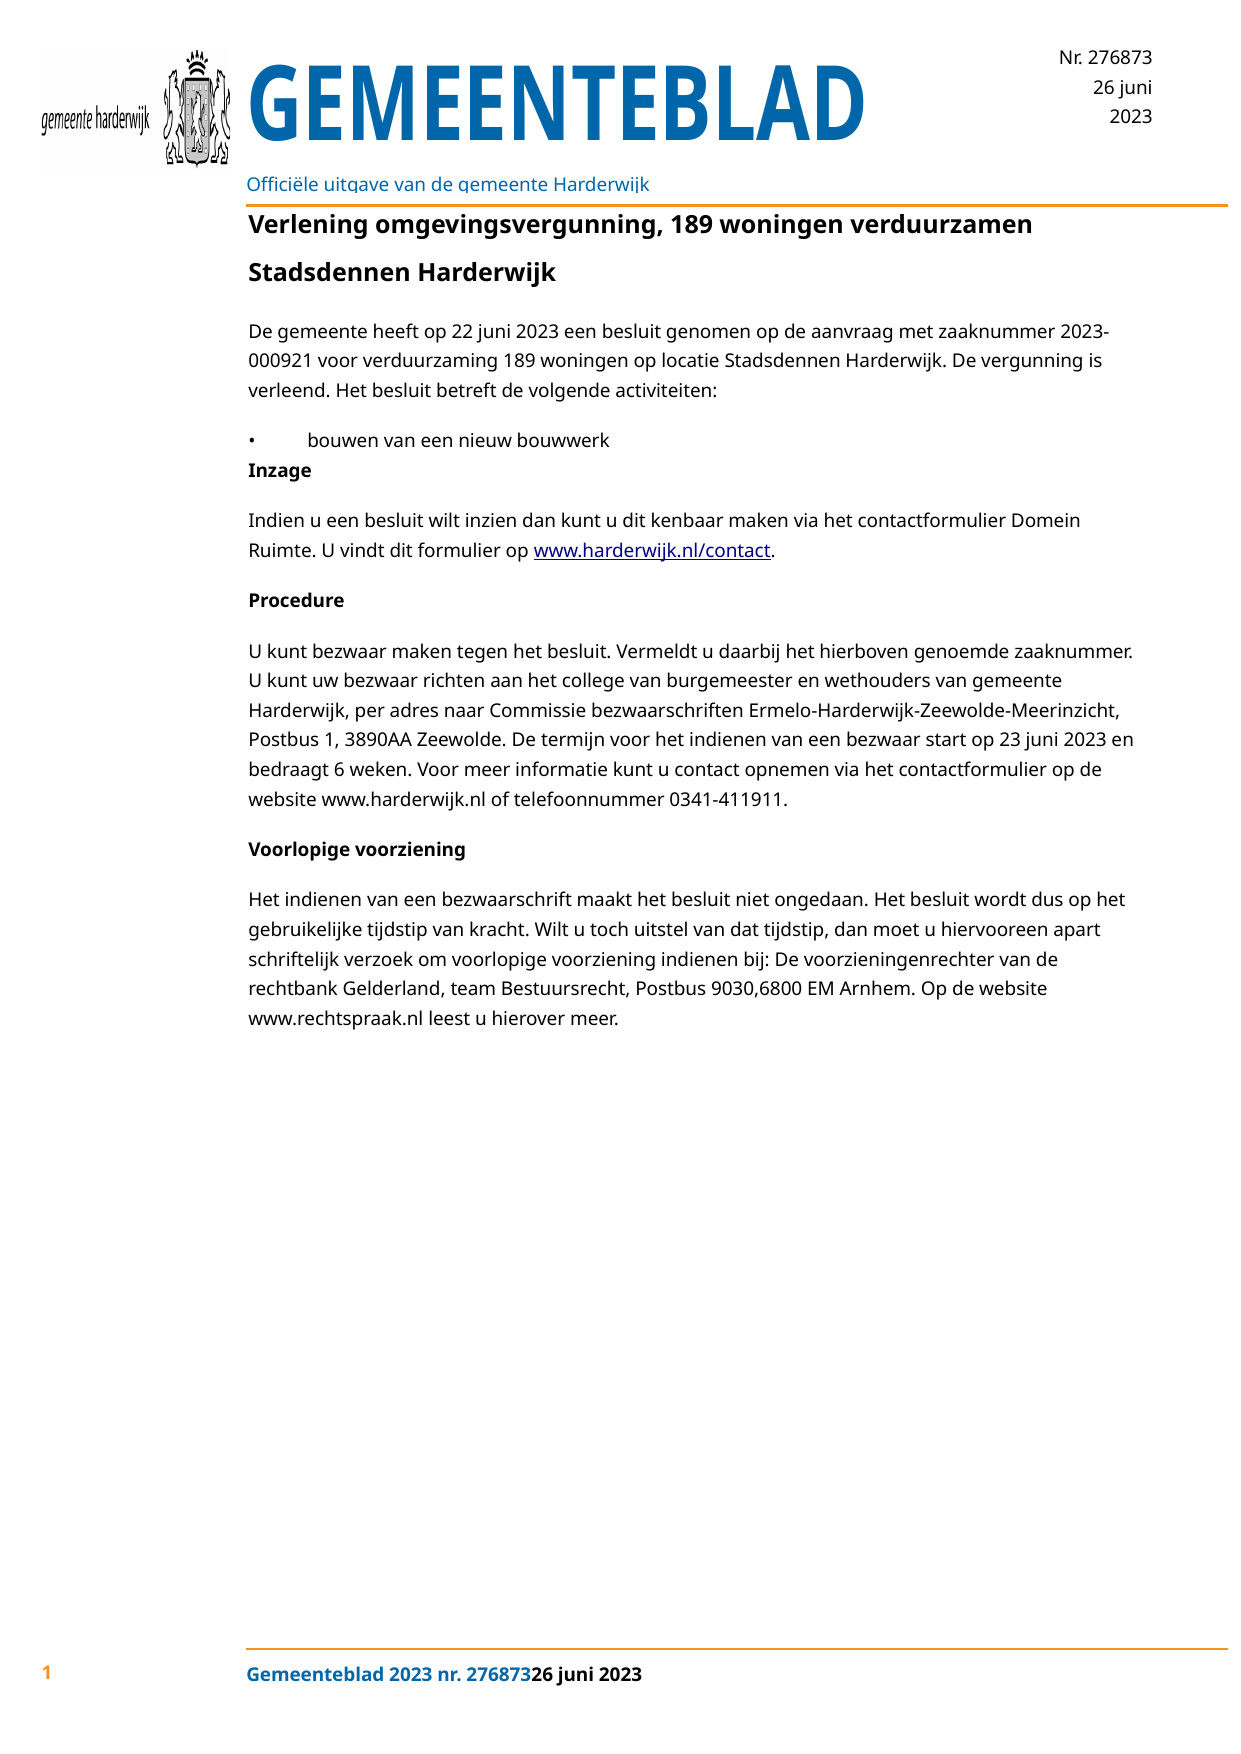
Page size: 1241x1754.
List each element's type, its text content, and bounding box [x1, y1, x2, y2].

text Het indienen van een bezwaarschrift maakt het besluit niet ongedaan. Het besluit wordt dus op het gebruikelijke tijdstip van kracht. Wilt u toch uitstel van dat tijdstip, dan moet u hiervooreen apart schriftelijk verzoek om voorlopige voorziening indienen bij: De voorzieningenrechter van de rechtbank Gelderland, team Bestuursrecht, Postbus 9030,6800 EM Arnhem. Op de website www.rechtspraak.nl leest u hierover meer. [248, 887, 1152, 1031]
list bouwen van een nieuw bouwwerk [248, 427, 1152, 453]
text Inzage [248, 457, 1152, 483]
text De gemeente heeft op 22 juni 2023 een besluit genomen op de aanvraag met zaaknummer 2023-000921 voor verduurzaming 189 woningen op locatie Stadsdennen Harderwijk. De vergunning is verleend. Het besluit betreft de volgende activiteiten: [248, 318, 1152, 403]
text Indien u een besluit wilt inzien dan kunt u dit kenbaar maken via het contactformulier Domein Ruimte. U vindt dit formulier op www.harderwijk.nl/contact. [248, 507, 1152, 563]
text Procedure [248, 587, 1152, 613]
text U kunt bezwaar maken tegen het besluit. Vermeldt u daarbij het hierboven genoemde zaaknummer. U kunt uw bezwaar richten aan het college van burgemeester en wethouders van gemeente Harderwijk, per adres naar Commissie bezwaarschriften Ermelo-Harderwijk-Zeewolde-Meerinzicht, Postbus 1, 3890AA Zeewolde. De termijn voor het indienen van een bezwaar start op 23 juni 2023 en bedraagt 6 weken. Voor meer informatie kunt u contact opnemen via het contactformulier op de website www.harderwijk.nl of telefoonnummer 0341-411911. [248, 638, 1152, 812]
text Verlening omgevingsvergunning, 189 woningen verduurzamen Stadsdennen Harderwijk [248, 207, 1152, 288]
text Voorlopige voorziening [248, 836, 1152, 862]
picture [41, 47, 231, 172]
